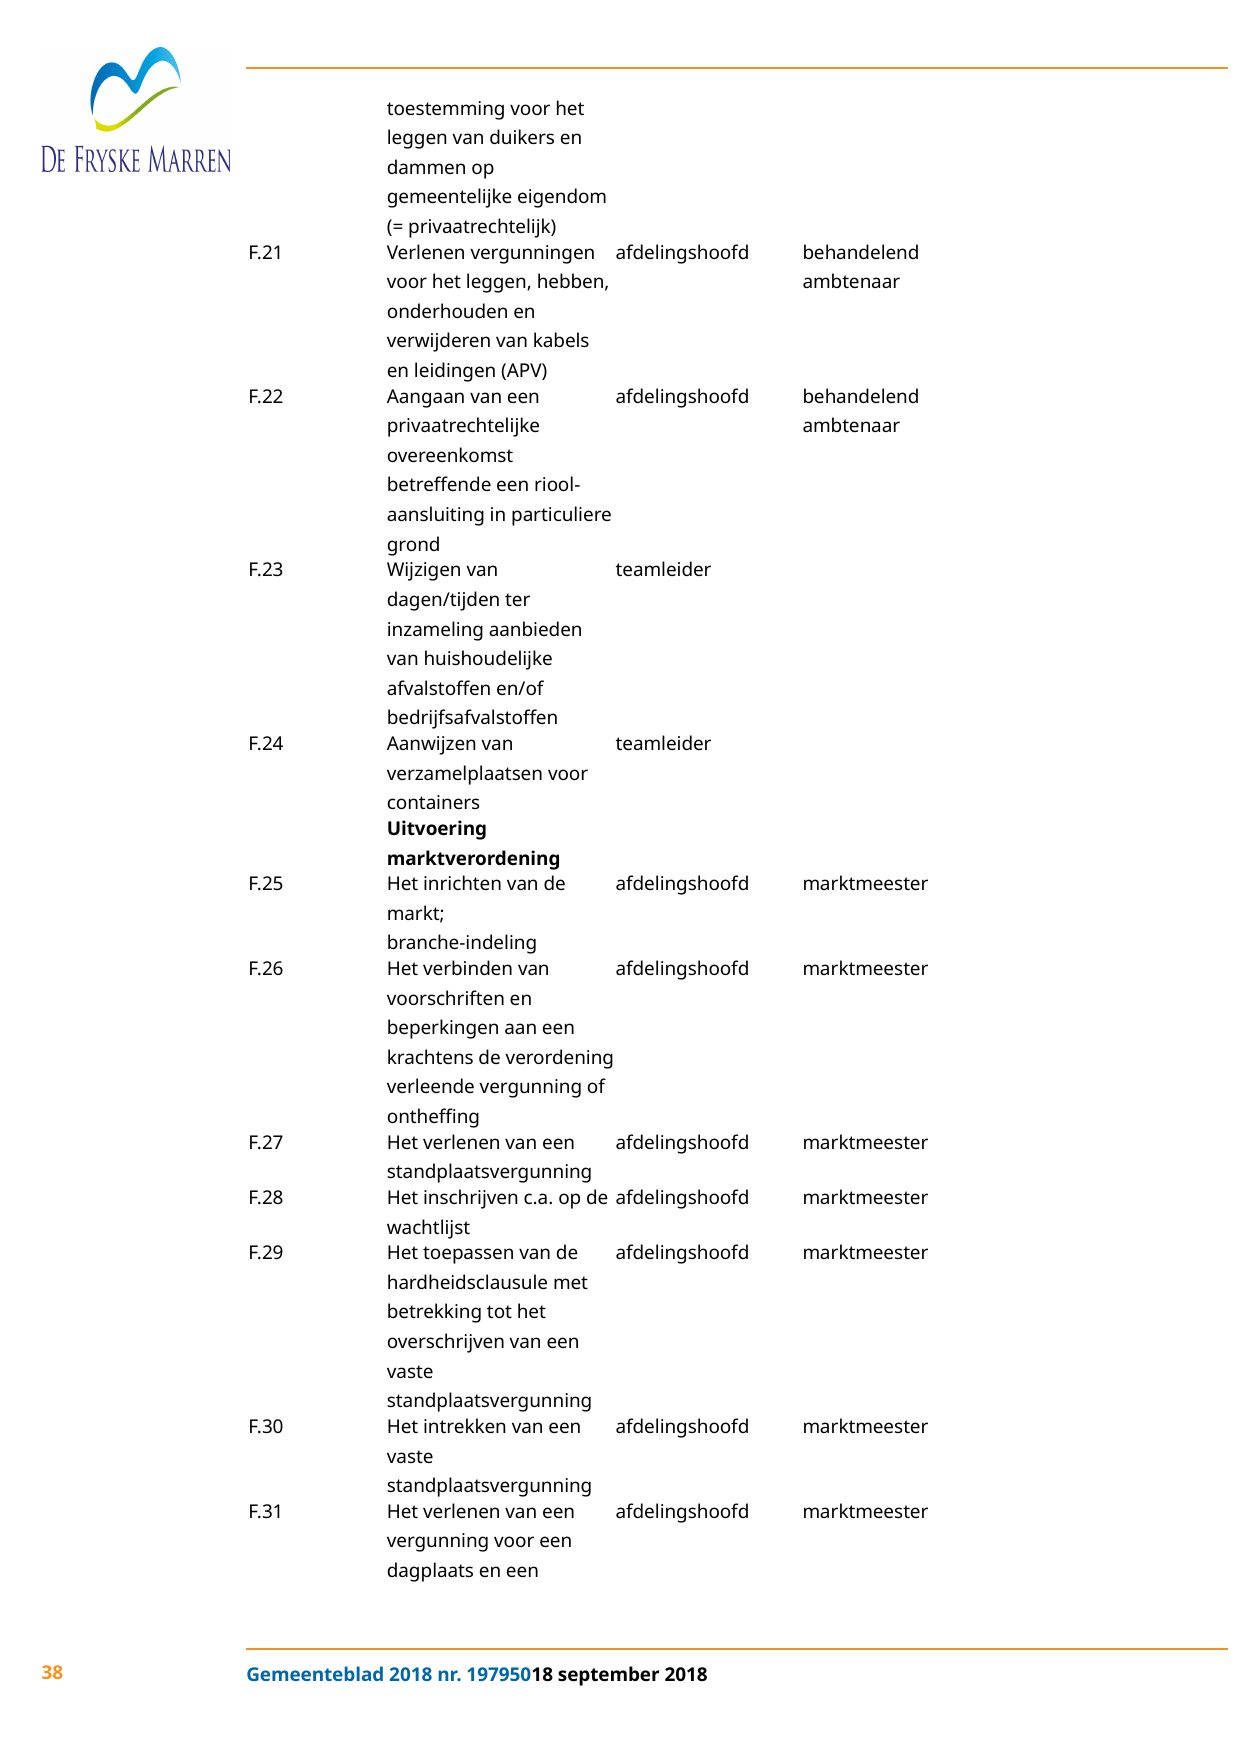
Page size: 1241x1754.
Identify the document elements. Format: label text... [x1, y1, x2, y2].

table_cell [615, 815, 802, 870]
table_cell [802, 730, 989, 815]
table_cell afdelingshoofd [615, 1129, 802, 1184]
table_cell marktmeester [802, 1240, 989, 1413]
table_cell marktmeester [802, 955, 989, 1129]
table_cell [989, 1129, 1152, 1184]
table_cell Aangaan van een privaatrechtelijke overeenkomst betreffende een riool- aansluiting in particuliere grond [387, 383, 615, 557]
table_cell F.24 [248, 730, 387, 815]
table_cell marktmeester [802, 870, 989, 955]
table_cell F.21 [248, 239, 387, 383]
table_cell F.22 [248, 383, 387, 557]
table_cell teamleider [615, 730, 802, 815]
table_cell marktmeester [802, 1184, 989, 1239]
table_cell [802, 95, 989, 239]
table_cell [802, 557, 989, 730]
table_cell [989, 815, 1152, 870]
table_cell toestemming voor het leggen van duikers en dammen op gemeentelijke eigendom (= privaatrechtelijk) [387, 95, 615, 239]
table_cell F.26 [248, 955, 387, 1129]
table_cell Het verlenen van een standplaatsvergunning [387, 1129, 615, 1184]
table_cell teamleider [615, 557, 802, 730]
table_cell [248, 815, 387, 870]
table_cell [989, 557, 1152, 730]
table_cell marktmeester [802, 1498, 989, 1583]
table_cell marktmeester [802, 1413, 989, 1498]
table_cell Het toepassen van de hardheidsclausule met betrekking tot het overschrijven van een vaste standplaatsvergunning [387, 1240, 615, 1413]
table_cell F.30 [248, 1413, 387, 1498]
table_cell F.23 [248, 557, 387, 730]
table_cell [802, 815, 989, 870]
table_cell [989, 870, 1152, 955]
table_cell [989, 95, 1152, 239]
table_cell [989, 383, 1152, 557]
table_cell [615, 95, 802, 239]
table_cell behandelend ambtenaar [802, 239, 989, 383]
table_cell afdelingshoofd [615, 383, 802, 557]
table_cell Verlenen vergunningen voor het leggen, hebben, onderhouden en verwijderen van kabels en leidingen (APV) [387, 239, 615, 383]
table_cell [989, 730, 1152, 815]
table_cell [248, 95, 387, 239]
table_cell marktmeester [802, 1129, 989, 1184]
table_cell Het verlenen van een vergunning voor een dagplaats en een [387, 1498, 615, 1583]
table_cell afdelingshoofd [615, 1184, 802, 1239]
table_cell afdelingshoofd [615, 1240, 802, 1413]
table_cell afdelingshoofd [615, 955, 802, 1129]
table_cell afdelingshoofd [615, 239, 802, 383]
table_cell F.25 [248, 870, 387, 955]
table_cell Aanwijzen van verzamelplaatsen voor containers [387, 730, 615, 815]
table_cell [989, 1413, 1152, 1498]
table_cell F.27 [248, 1129, 387, 1184]
table_cell F.29 [248, 1240, 387, 1413]
picture [41, 47, 231, 172]
table_cell [989, 955, 1152, 1129]
table_cell [989, 239, 1152, 383]
table_cell behandelend ambtenaar [802, 383, 989, 557]
table_cell F.31 [248, 1498, 387, 1583]
table_cell afdelingshoofd [615, 1413, 802, 1498]
table_cell [989, 1184, 1152, 1239]
table_cell Wijzigen van dagen/tijden ter inzameling aanbieden van huishoudelijke afvalstoffen en/of bedrijfsafvalstoffen [387, 557, 615, 730]
table_cell [989, 1498, 1152, 1583]
table_cell Het inrichten van de markt; branche-indeling [387, 870, 615, 955]
table_cell F.28 [248, 1184, 387, 1239]
table_cell afdelingshoofd [615, 1498, 802, 1583]
table_cell Het verbinden van voorschriften en beperkingen aan een krachtens de verordening verleende vergunning of ontheffing [387, 955, 615, 1129]
table_cell [989, 1240, 1152, 1413]
table_cell Het inschrijven c.a. op de wachtlijst [387, 1184, 615, 1239]
table_cell Uitvoering marktverordening [387, 815, 615, 870]
table_cell afdelingshoofd [615, 870, 802, 955]
table_cell Het intrekken van een vaste standplaatsvergunning [387, 1413, 615, 1498]
